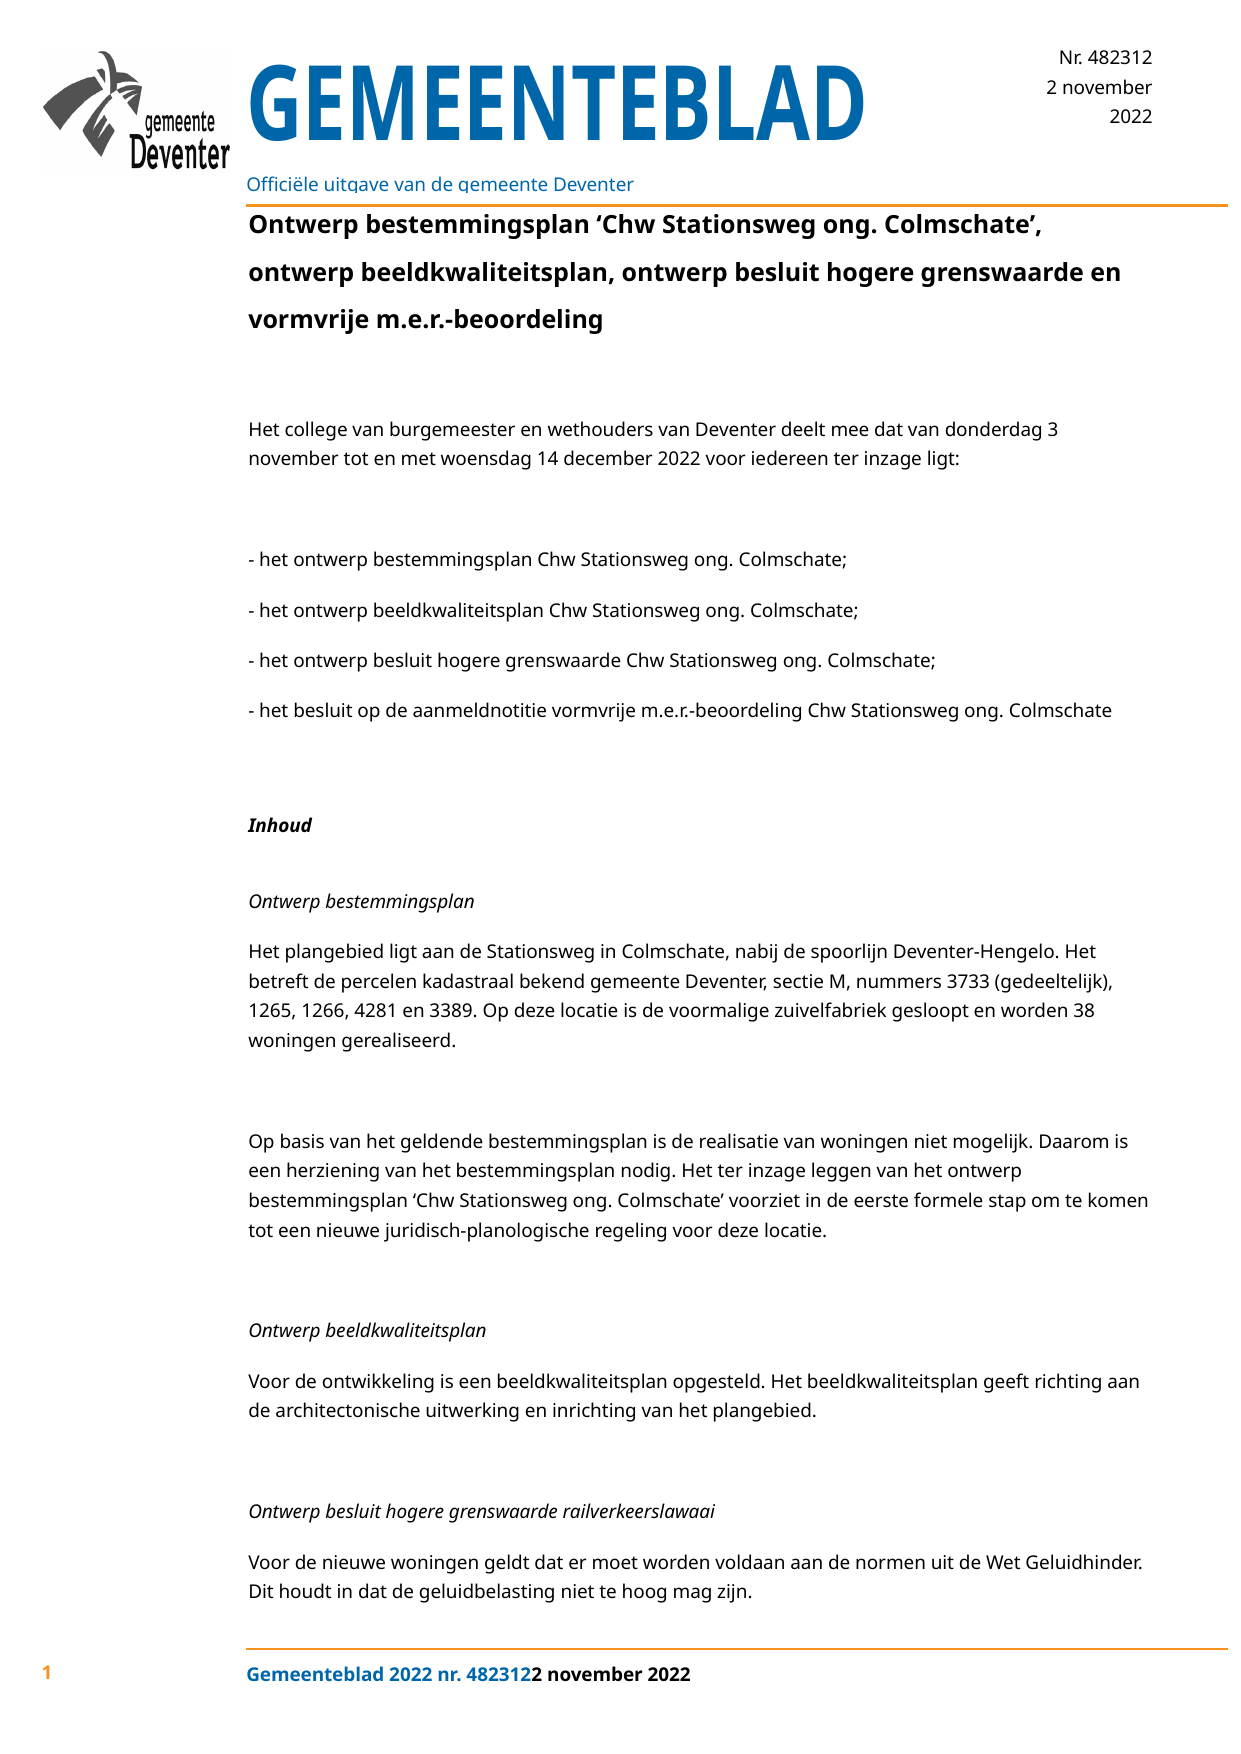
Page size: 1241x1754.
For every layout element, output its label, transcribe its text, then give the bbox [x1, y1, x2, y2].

text Het college van burgemeester en wethouders van Deventer deelt mee dat van donderdag 3 november tot en met woensdag 14 december 2022 voor iedereen ter inzage ligt: [248, 416, 1152, 471]
text - het ontwerp besluit hogere grenswaarde Chw Stationsweg ong. Colmschate; [248, 647, 1152, 673]
text Ontwerp bestemmingsplan [248, 888, 1152, 914]
text - het ontwerp bestemmingsplan Chw Stationsweg ong. Colmschate; [248, 546, 1152, 572]
picture [41, 47, 231, 172]
text Inhoud [248, 812, 1152, 838]
text - het ontwerp beeldkwaliteitsplan Chw Stationsweg ong. Colmschate; [248, 597, 1152, 622]
text Ontwerp beeldkwaliteitsplan [248, 1318, 1152, 1343]
text Op basis van het geldende bestemmingsplan is de realisatie van woningen niet mogelijk. Daarom is een herziening van het bestemmingsplan nodig. Het ter inzage leggen van het ontwerp bestemmingsplan ‘Chw Stationsweg ong. Colmschate’ voorziet in de eerste formele stap om te komen tot een nieuwe juridisch-planologische regeling voor deze locatie. [248, 1128, 1152, 1243]
text Het plangebied ligt aan de Stationsweg in Colmschate, nabij de spoorlijn Deventer-Hengelo. Het betreft de percelen kadastraal bekend gemeente Deventer, sectie M, nummers 3733 (gedeeltelijk), 1265, 1266, 4281 en 3389. Op deze locatie is de voormalige zuivelfabriek gesloopt en worden 38 woningen gerealiseerd. [248, 938, 1152, 1053]
text Voor de nieuwe woningen geldt dat er moet worden voldaan aan de normen uit de Wet Geluidhinder. Dit houdt in dat de geluidbelasting niet te hoog mag zijn. [248, 1549, 1152, 1604]
text - het besluit op de aanmeldnotitie vormvrije m.e.r.-beoordeling Chw Stationsweg ong. Colmschate [248, 698, 1152, 723]
text Ontwerp besluit hogere grenswaarde railverkeerslawaai [248, 1498, 1152, 1524]
text Voor de ontwikkeling is een beeldkwaliteitsplan opgesteld. Het beeldkwaliteitsplan geeft richting aan de architectonische uitwerking en inrichting van het plangebied. [248, 1368, 1152, 1423]
text Ontwerp bestemmingsplan ‘Chw Stationsweg ong. Colmschate’, ontwerp beeldkwaliteitsplan, ontwerp besluit hogere grenswaarde en vormvrije m.e.r.-beoordeling [248, 207, 1152, 336]
